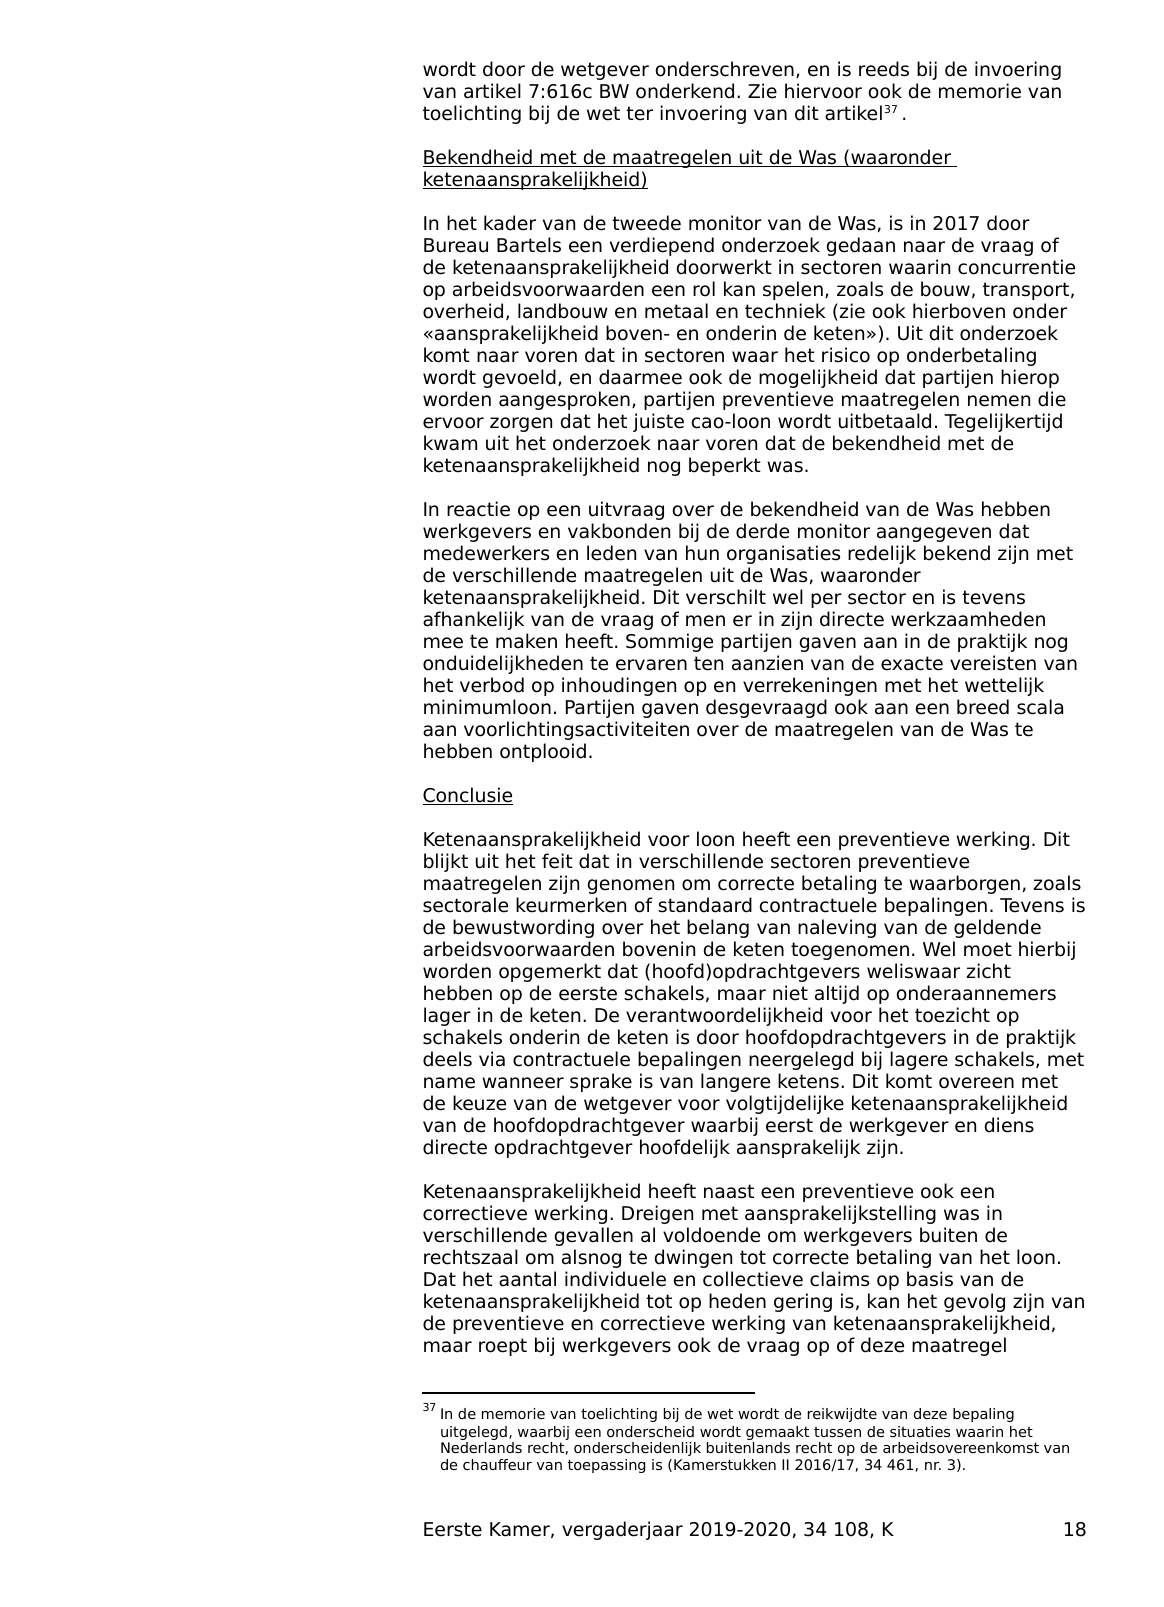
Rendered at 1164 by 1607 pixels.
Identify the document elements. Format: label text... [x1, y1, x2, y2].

subtitle Conclusie [422, 785, 1087, 807]
text In het kader van de tweede monitor van de Was, is in 2017 door Bureau Bartels een verdiepend onderzoek gedaan naar de vraag of de ketenaansprakelijkheid doorwerkt in sectoren waarin concurrentie op arbeidsvoorwaarden een rol kan spelen, zoals de bouw, transport, overheid, landbouw en metaal en techniek (zie ook hierboven onder «aansprakelijkheid boven- en onderin de keten»). Uit dit onderzoek komt naar voren dat in sectoren waar het risico op onderbetaling wordt gevoeld, en daarmee ook de mogelijkheid dat partijen hierop worden aangesproken, partijen preventieve maatregelen nemen die ervoor zorgen dat het juiste cao-loon wordt uitbetaald. Tegelijkertijd kwam uit het onderzoek naar voren dat de bekendheid met de ketenaansprakelijkheid nog beperkt was. [422, 213, 1087, 477]
text Ketenaansprakelijkheid heeft naast een preventieve ook een correctieve werking. Dreigen met aansprakelijkstelling was in verschillende gevallen al voldoende om werkgevers buiten de rechtszaal om alsnog te dwingen tot correcte betaling van het loon. Dat het aantal individuele en collectieve claims op basis van de ketenaansprakelijkheid tot op heden gering is, kan het gevolg zijn van de preventieve en correctieve werking van ketenaansprakelijkheid, maar roept bij werkgevers ook de vraag op of deze maatregel [422, 1181, 1087, 1357]
text Ketenaansprakelijkheid voor loon heeft een preventieve werking. Dit blijkt uit het feit dat in verschillende sectoren preventieve maatregelen zijn genomen om correcte betaling te waarborgen, zoals sectorale keurmerken of standaard contractuele bepalingen. Tevens is de bewustwording over het belang van naleving van de geldende arbeidsvoorwaarden bovenin de keten toegenomen. Wel moet hierbij worden opgemerkt dat (hoofd)opdrachtgevers weliswaar zicht hebben op de eerste schakels, maar niet altijd op onderaannemers lager in de keten. De verantwoordelijkheid voor het toezicht op schakels onderin de keten is door hoofdopdrachtgevers in de praktijk deels via contractuele bepalingen neergelegd bij lagere schakels, met name wanneer sprake is van langere ketens. Dit komt overeen met de keuze van de wetgever voor volgtijdelijke ketenaansprakelijkheid van de hoofdopdrachtgever waarbij eerst de werkgever en diens directe opdrachtgever hoofdelijk aansprakelijk zijn. [422, 829, 1087, 1159]
text In reactie op een uitvraag over de bekendheid van de Was hebben werkgevers en vakbonden bij de derde monitor aangegeven dat medewerkers en leden van hun organisaties redelijk bekend zijn met de verschillende maatregelen uit de Was, waaronder ketenaansprakelijkheid. Dit verschilt wel per sector en is tevens afhankelijk van de vraag of men er in zijn directe werkzaamheden mee te maken heeft. Sommige partijen gaven aan in de praktijk nog onduidelijkheden te ervaren ten aanzien van de exacte vereisten van het verbod op inhoudingen op en verrekeningen met het wettelijk minimumloon. Partijen gaven desgevraagd ook aan een breed scala aan voorlichtingsactiviteiten over de maatregelen van de Was te hebben ontplooid. [422, 499, 1087, 763]
text In de memorie van toelichting bij de wet wordt de reikwijdte van deze bepaling uitgelegd, waarbij een onderscheid wordt gemaakt tussen de situaties waarin het Nederlands recht, onderscheidenlijk buitenlands recht op de arbeidsovereenkomst van de chauffeur van toepassing is (Kamerstukken II 2016/17, 34 461, nr. 3). [422, 1402, 1087, 1474]
text wordt door de wetgever onderschreven, en is reeds bij de invoering van artikel 7:616c BW onderkend. Zie hiervoor ook de memorie van toelichting bij de wet ter invoering van dit artikel. [422, 59, 1087, 125]
subtitle Bekendheid met de maatregelen uit de Was (waaronder ketenaansprakelijkheid) [422, 147, 1087, 191]
